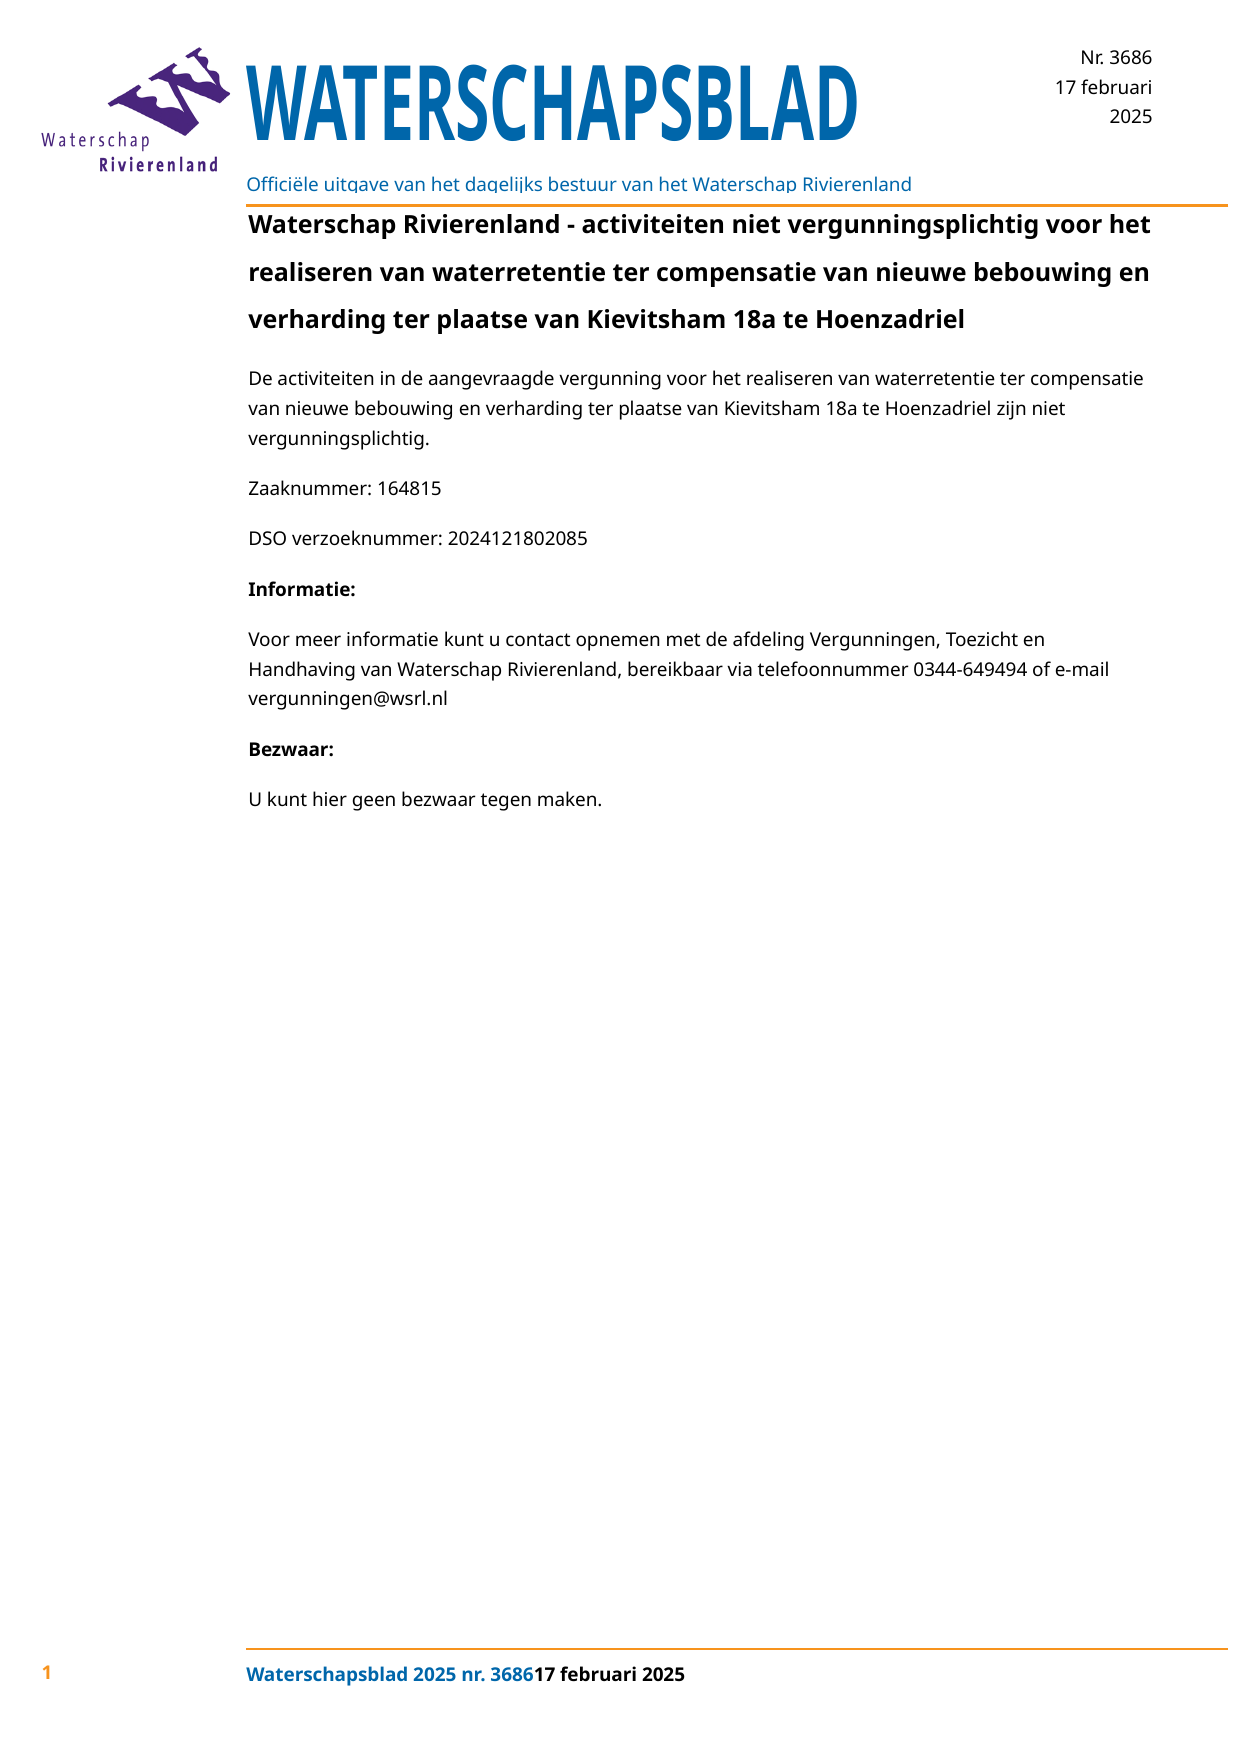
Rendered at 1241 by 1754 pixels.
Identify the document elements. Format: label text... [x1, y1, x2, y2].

picture [41, 47, 231, 172]
text Zaaknummer: 164815 [248, 475, 1152, 501]
text DSO verzoeknummer: 2024121802085 [248, 526, 1152, 551]
text De activiteiten in de aangevraagde vergunning voor het realiseren van waterretentie ter compensatie van nieuwe bebouwing en verharding ter plaatse van Kievitsham 18a te Hoenzadriel zijn niet vergunningsplichtig. [248, 366, 1152, 450]
text Voor meer informatie kunt u contact opnemen met de afdeling Vergunningen, Toezicht en Handhaving van Waterschap Rivierenland, bereikbaar via telefoonnummer 0344-649494 of e-mail vergunningen@wsrl.nl [248, 626, 1152, 711]
text U kunt hier geen bezwaar tegen maken. [248, 786, 1152, 812]
text Informatie: [248, 576, 1152, 602]
text Waterschap Rivierenland - activiteiten niet vergunningsplichtig voor het realiseren van waterretentie ter compensatie van nieuwe bebouwing en verharding ter plaatse van Kievitsham 18a te Hoenzadriel [248, 207, 1152, 336]
text Bezwaar: [248, 736, 1152, 762]
